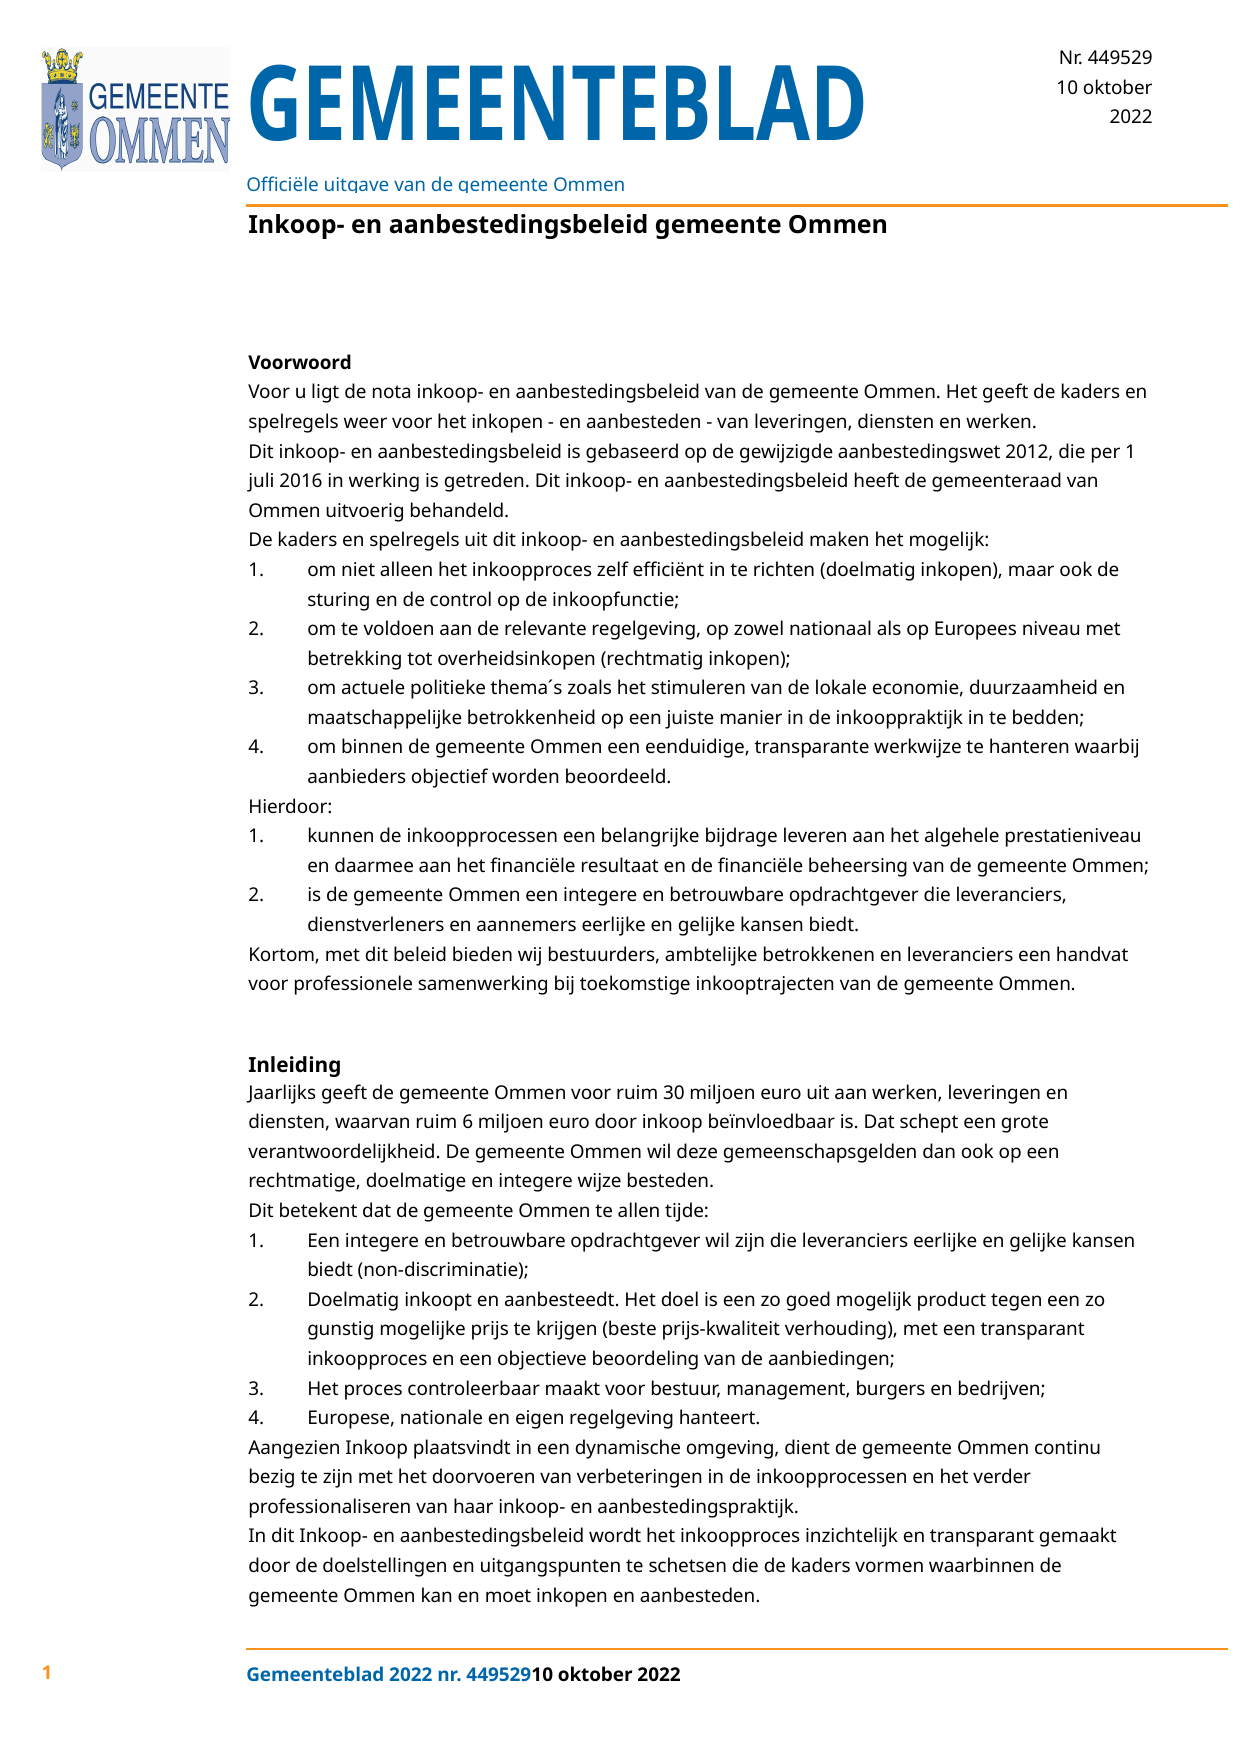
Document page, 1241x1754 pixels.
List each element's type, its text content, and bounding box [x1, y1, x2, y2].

list om niet alleen het inkoopproces zelf efficiënt in te richten (doelmatig inkopen), maar ook de sturing en de control op de inkoopfunctie; [248, 556, 1152, 612]
text Voor u ligt de nota inkoop- en aanbestedingsbeleid van de gemeente Ommen. Het geeft de kaders en spelregels weer voor het inkopen - en aanbesteden - van leveringen, diensten en werken. [248, 379, 1152, 434]
list Doelmatig inkoopt en aanbesteedt. Het doel is een zo goed mogelijk product tegen een zo gunstig mogelijke prijs te krijgen (beste prijs-kwaliteit verhouding), met een transparant inkoopproces en een objectieve beoordeling van de aanbiedingen; [248, 1286, 1152, 1371]
text Jaarlijks geeft de gemeente Ommen voor ruim 30 miljoen euro uit aan werken, leveringen en diensten, waarvan ruim 6 miljoen euro door inkoop beïnvloedbaar is. Dat schept een grote verantwoordelijkheid. De gemeente Ommen wil deze gemeenschapsgelden dan ook op een rechtmatige, doelmatige en integere wijze besteden. [248, 1079, 1152, 1193]
list om actuele politieke thema´s zoals het stimuleren van de lokale economie, duurzaamheid en maatschappelijke betrokkenheid op een juiste manier in de inkooppraktijk in te bedden; [248, 674, 1152, 730]
text Dit betekent dat de gemeente Ommen te allen tijde: [248, 1197, 1152, 1223]
list Het proces controleerbaar maakt voor bestuur, management, burgers en bedrijven; [248, 1375, 1152, 1400]
text Kortom, met dit beleid bieden wij bestuurders, ambtelijke betrokkenen en leveranciers een handvat voor professionele samenwerking bij toekomstige inkooptrajecten van de gemeente Ommen. [248, 941, 1152, 996]
text Voorwoord [248, 349, 1152, 375]
text In dit Inkoop- en aanbestedingsbeleid wordt het inkoopproces inzichtelijk en transparant gemaakt door de doelstellingen en uitgangspunten te schetsen die de kaders vormen waarbinnen de gemeente Ommen kan en moet inkopen en aanbesteden. [248, 1523, 1152, 1607]
text Dit inkoop- en aanbestedingsbeleid is gebaseerd op de gewijzigde aanbestedingswet 2012, die per 1 juli 2016 in werking is getreden. Dit inkoop- en aanbestedingsbeleid heeft de gemeenteraad van Ommen uitvoerig behandeld. [248, 438, 1152, 523]
text De kaders en spelregels uit dit inkoop- en aanbestedingsbeleid maken het mogelijk: [248, 527, 1152, 552]
list om binnen de gemeente Ommen een eenduidige, transparante werkwijze te hanteren waarbij aanbieders objectief worden beoordeeld. [248, 734, 1152, 789]
text Aangezien Inkoop plaatsvindt in een dynamische omgeving, dient de gemeente Ommen continu bezig te zijn met het doorvoeren van verbeteringen in de inkoopprocessen en het verder professionaliseren van haar inkoop- en aanbestedingspraktijk. [248, 1434, 1152, 1519]
list Europese, nationale en eigen regelgeving hanteert. [248, 1404, 1152, 1430]
list Een integere en betrouwbare opdrachtgever wil zijn die leveranciers eerlijke en gelijke kansen biedt (non-discriminatie); [248, 1227, 1152, 1282]
text Inkoop- en aanbestedingsbeleid gemeente Ommen [248, 207, 1152, 241]
text Inleiding [248, 1050, 1152, 1079]
text Hierdoor: [248, 793, 1152, 819]
list kunnen de inkoopprocessen een belangrijke bijdrage leveren aan het algehele prestatieniveau en daarmee aan het financiële resultaat en de financiële beheersing van de gemeente Ommen; [248, 822, 1152, 878]
list is de gemeente Ommen een integere en betrouwbare opdrachtgever die leveranciers, dienstverleners en aannemers eerlijke en gelijke kansen biedt. [248, 882, 1152, 937]
picture [41, 47, 231, 172]
list om te voldoen aan de relevante regelgeving, op zowel nationaal als op Europees niveau met betrekking tot overheidsinkopen (rechtmatig inkopen); [248, 615, 1152, 671]
